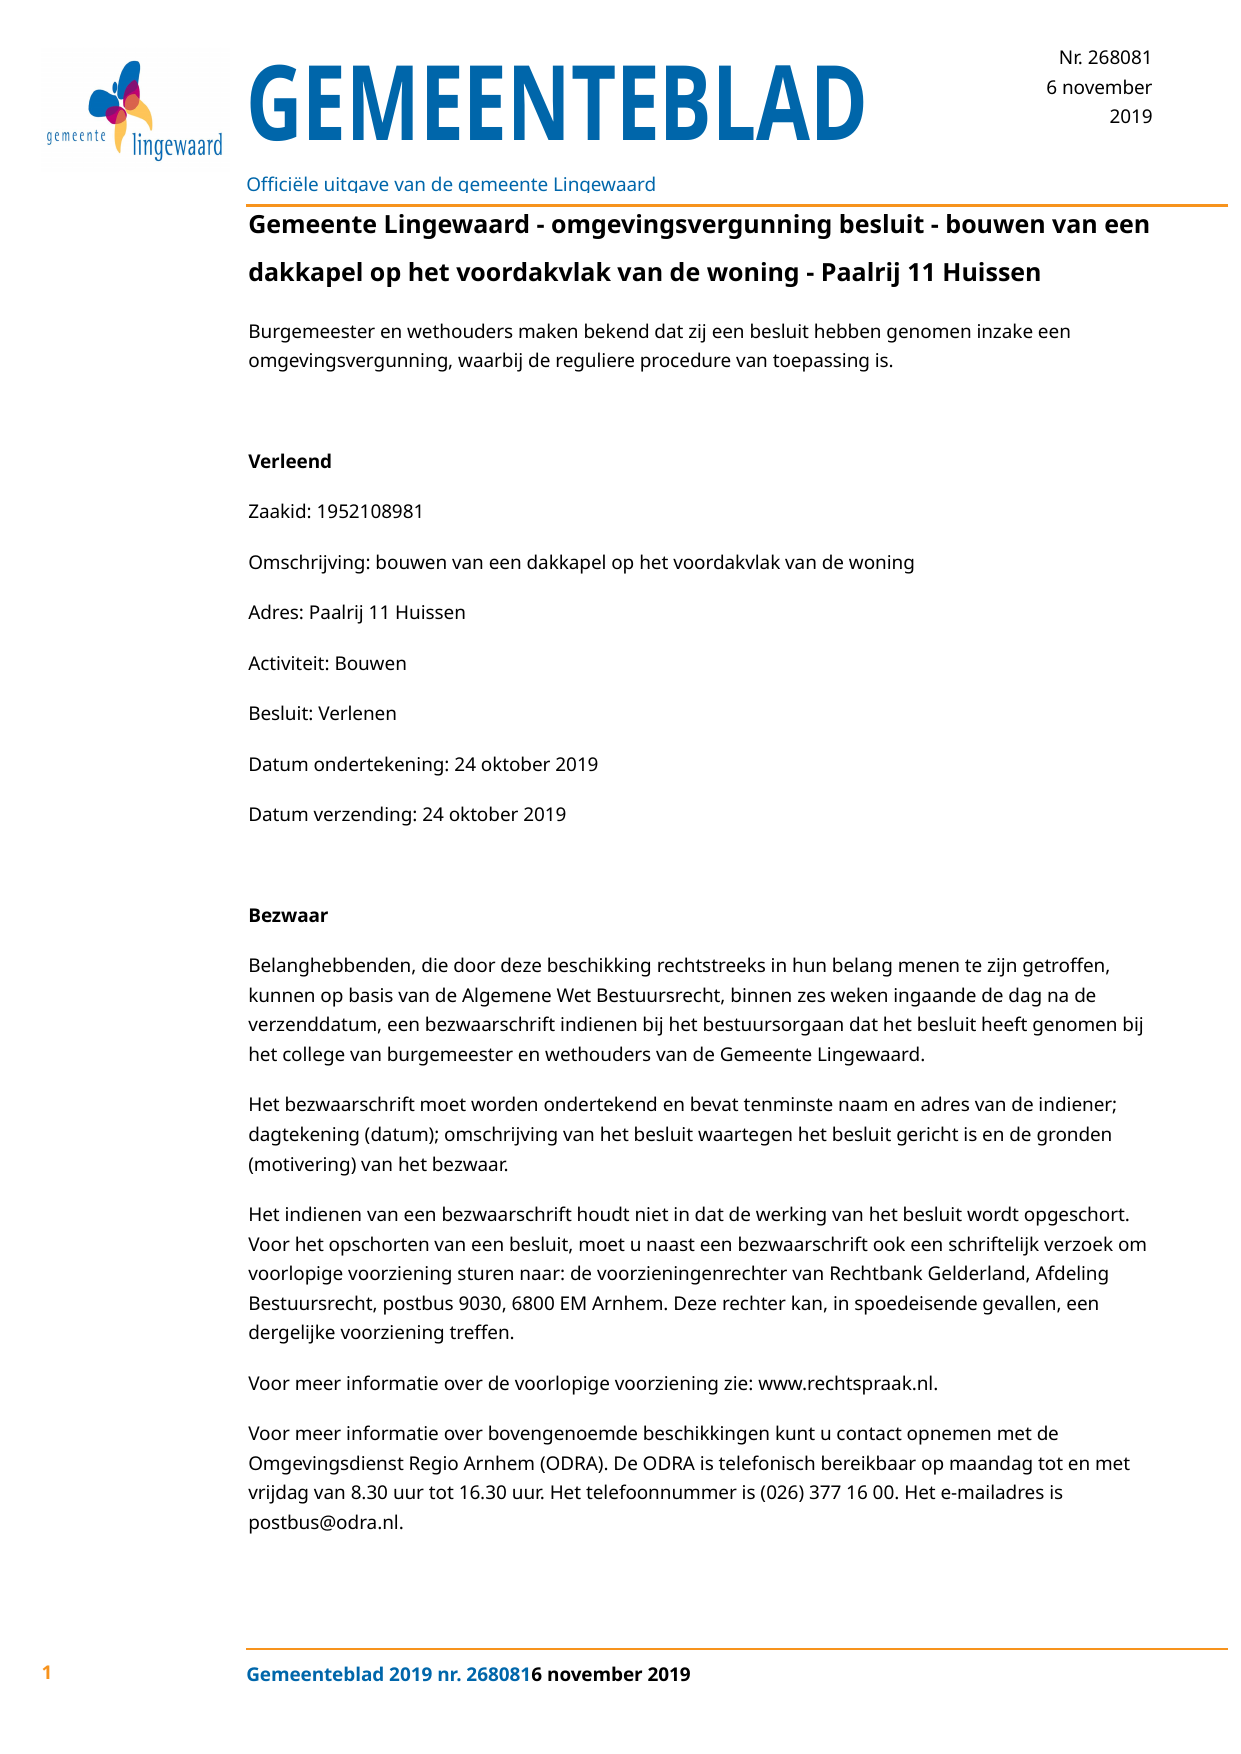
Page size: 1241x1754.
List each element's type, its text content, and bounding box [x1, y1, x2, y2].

text Datum verzending: 24 oktober 2019 [248, 801, 1152, 827]
text Het indienen van een bezwaarschrift houdt niet in dat de werking van het besluit wordt opgeschort. Voor het opschorten van een besluit, moet u naast een bezwaarschrift ook een schriftelijk verzoek om voorlopige voorziening sturen naar: de voorzieningenrechter van Rechtbank Gelderland, Afdeling Bestuursrecht, postbus 9030, 6800 EM Arnhem. Deze rechter kan, in spoedeisende gevallen, een dergelijke voorziening treffen. [248, 1201, 1152, 1345]
picture [41, 47, 231, 172]
text Bezwaar [248, 902, 1152, 928]
text Het bezwaarschrift moet worden ondertekend en bevat tenminste naam en adres van de indiener; dagtekening (datum); omschrijving van het besluit waartegen het besluit gericht is en de gronden (motivering) van het bezwaar. [248, 1092, 1152, 1177]
text Activiteit: Bouwen [248, 650, 1152, 676]
text Datum ondertekening: 24 oktober 2019 [248, 751, 1152, 777]
text Voor meer informatie over de voorlopige voorziening zie: www.rechtspraak.nl. [248, 1370, 1152, 1396]
text Zaakid: 1952108981 [248, 499, 1152, 524]
text Voor meer informatie over bovengenoemde beschikkingen kunt u contact opnemen met de Omgevingsdienst Regio Arnhem (ODRA). De ODRA is telefonisch bereikbaar op maandag tot en met vrijdag van 8.30 uur tot 16.30 uur. Het telefoonnummer is (026) 377 16 00. Het e-mailadres is postbus@odra.nl. [248, 1420, 1152, 1535]
text Verleend [248, 448, 1152, 474]
text Gemeente Lingewaard - omgevingsvergunning besluit - bouwen van een dakkapel op het voordakvlak van de woning - Paalrij 11 Huissen [248, 207, 1152, 288]
text Besluit: Verlenen [248, 700, 1152, 726]
text Belanghebbenden, die door deze beschikking rechtstreeks in hun belang menen te zijn getroffen, kunnen op basis van de Algemene Wet Bestuursrecht, binnen zes weken ingaande de dag na de verzenddatum, een bezwaarschrift indienen bij het bestuursorgaan dat het besluit heeft genomen bij het college van burgemeester en wethouders van de Gemeente Lingewaard. [248, 952, 1152, 1067]
text Burgemeester en wethouders maken bekend dat zij een besluit hebben genomen inzake een omgevingsvergunning, waarbij de reguliere procedure van toepassing is. [248, 318, 1152, 373]
text Omschrijving: bouwen van een dakkapel op het voordakvlak van de woning [248, 549, 1152, 575]
text Adres: Paalrij 11 Huissen [248, 599, 1152, 625]
